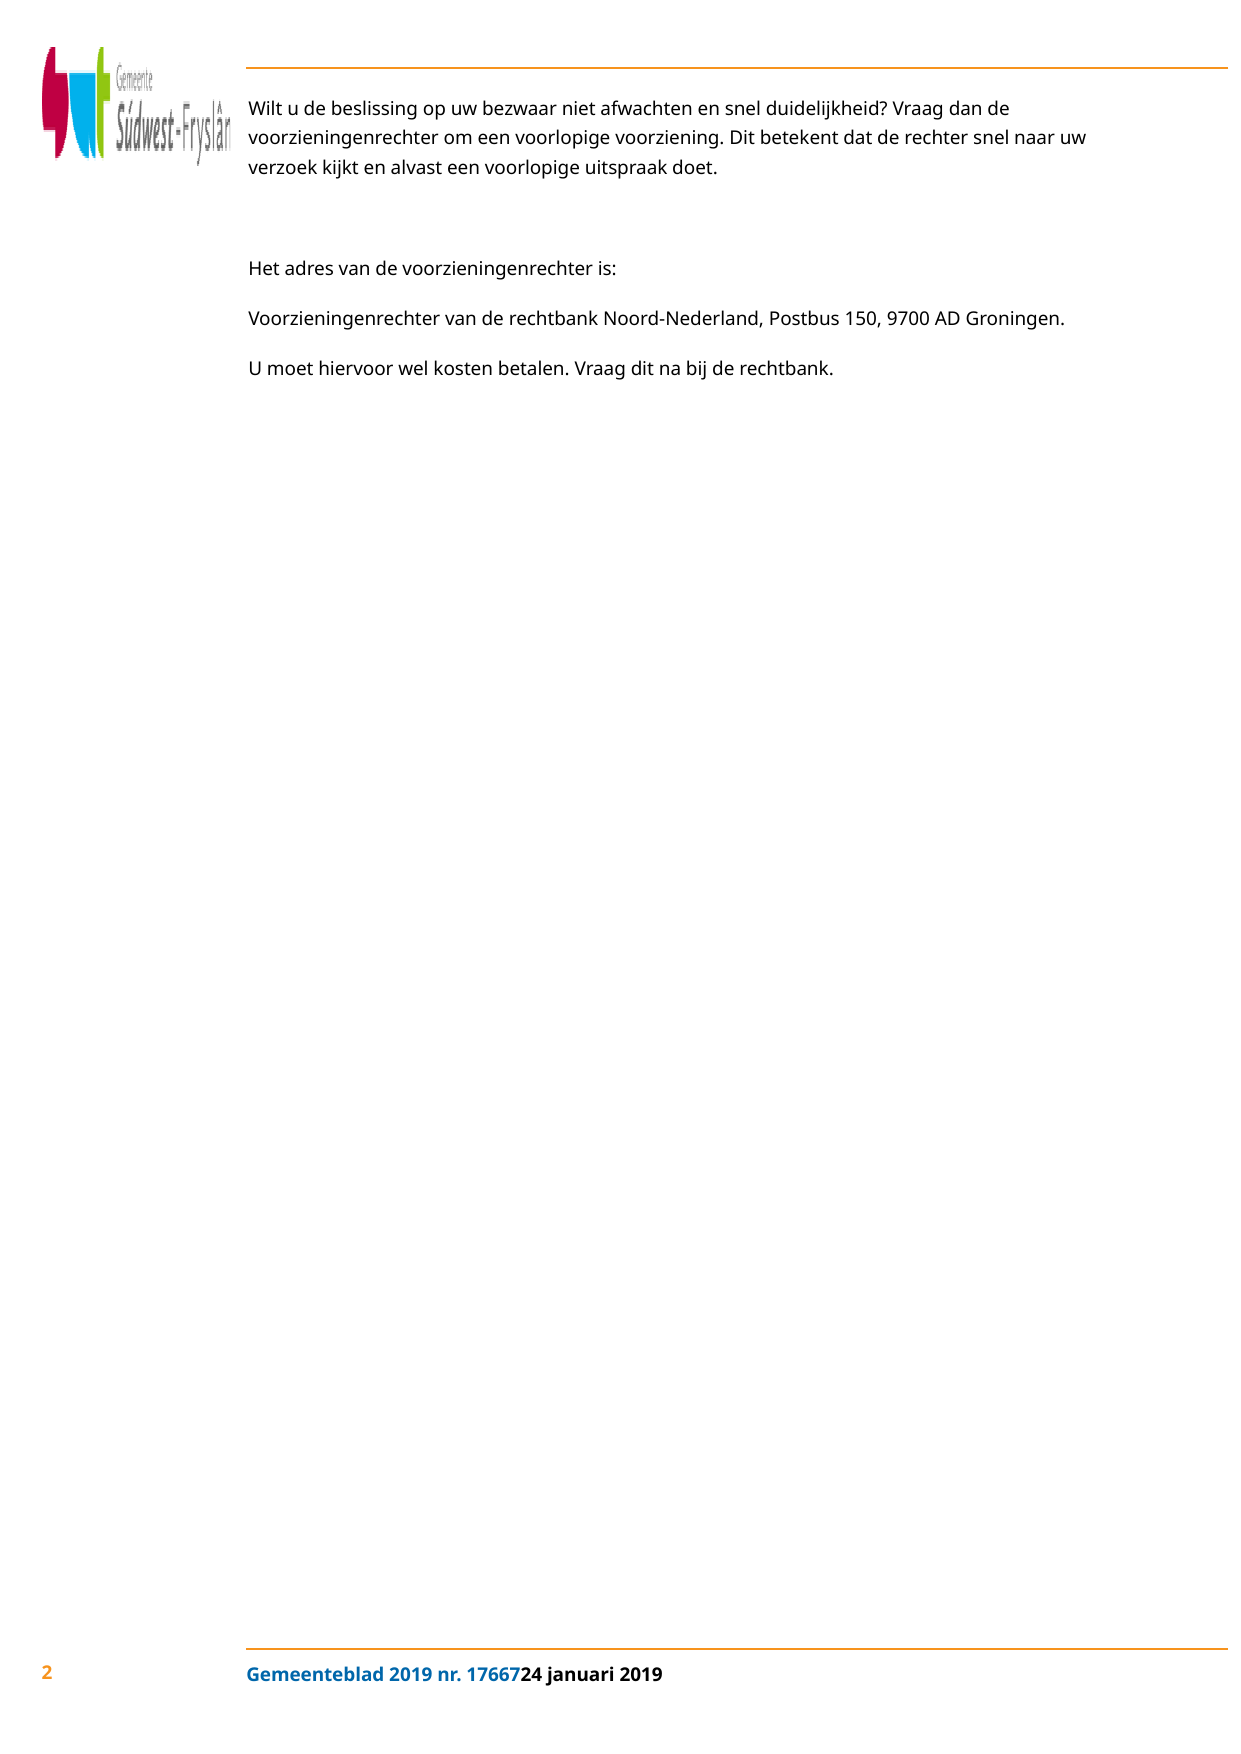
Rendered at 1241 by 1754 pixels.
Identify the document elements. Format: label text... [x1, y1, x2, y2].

text Het adres van de voorzieningenrechter is: [248, 255, 1152, 281]
text Wilt u de beslissing op uw bezwaar niet afwachten en snel duidelijkheid? Vraag dan de voorzieningenrechter om een voorlopige voorziening. Dit betekent dat de rechter snel naar uw verzoek kijkt en alvast een voorlopige uitspraak doet. [248, 95, 1152, 180]
text U moet hiervoor wel kosten betalen. Vraag dit na bij de rechtbank. [248, 356, 1152, 381]
picture [41, 47, 231, 172]
text Voorzieningenrechter van de rechtbank Noord-Nederland, Postbus 150, 9700 AD Groningen. [248, 305, 1152, 331]
